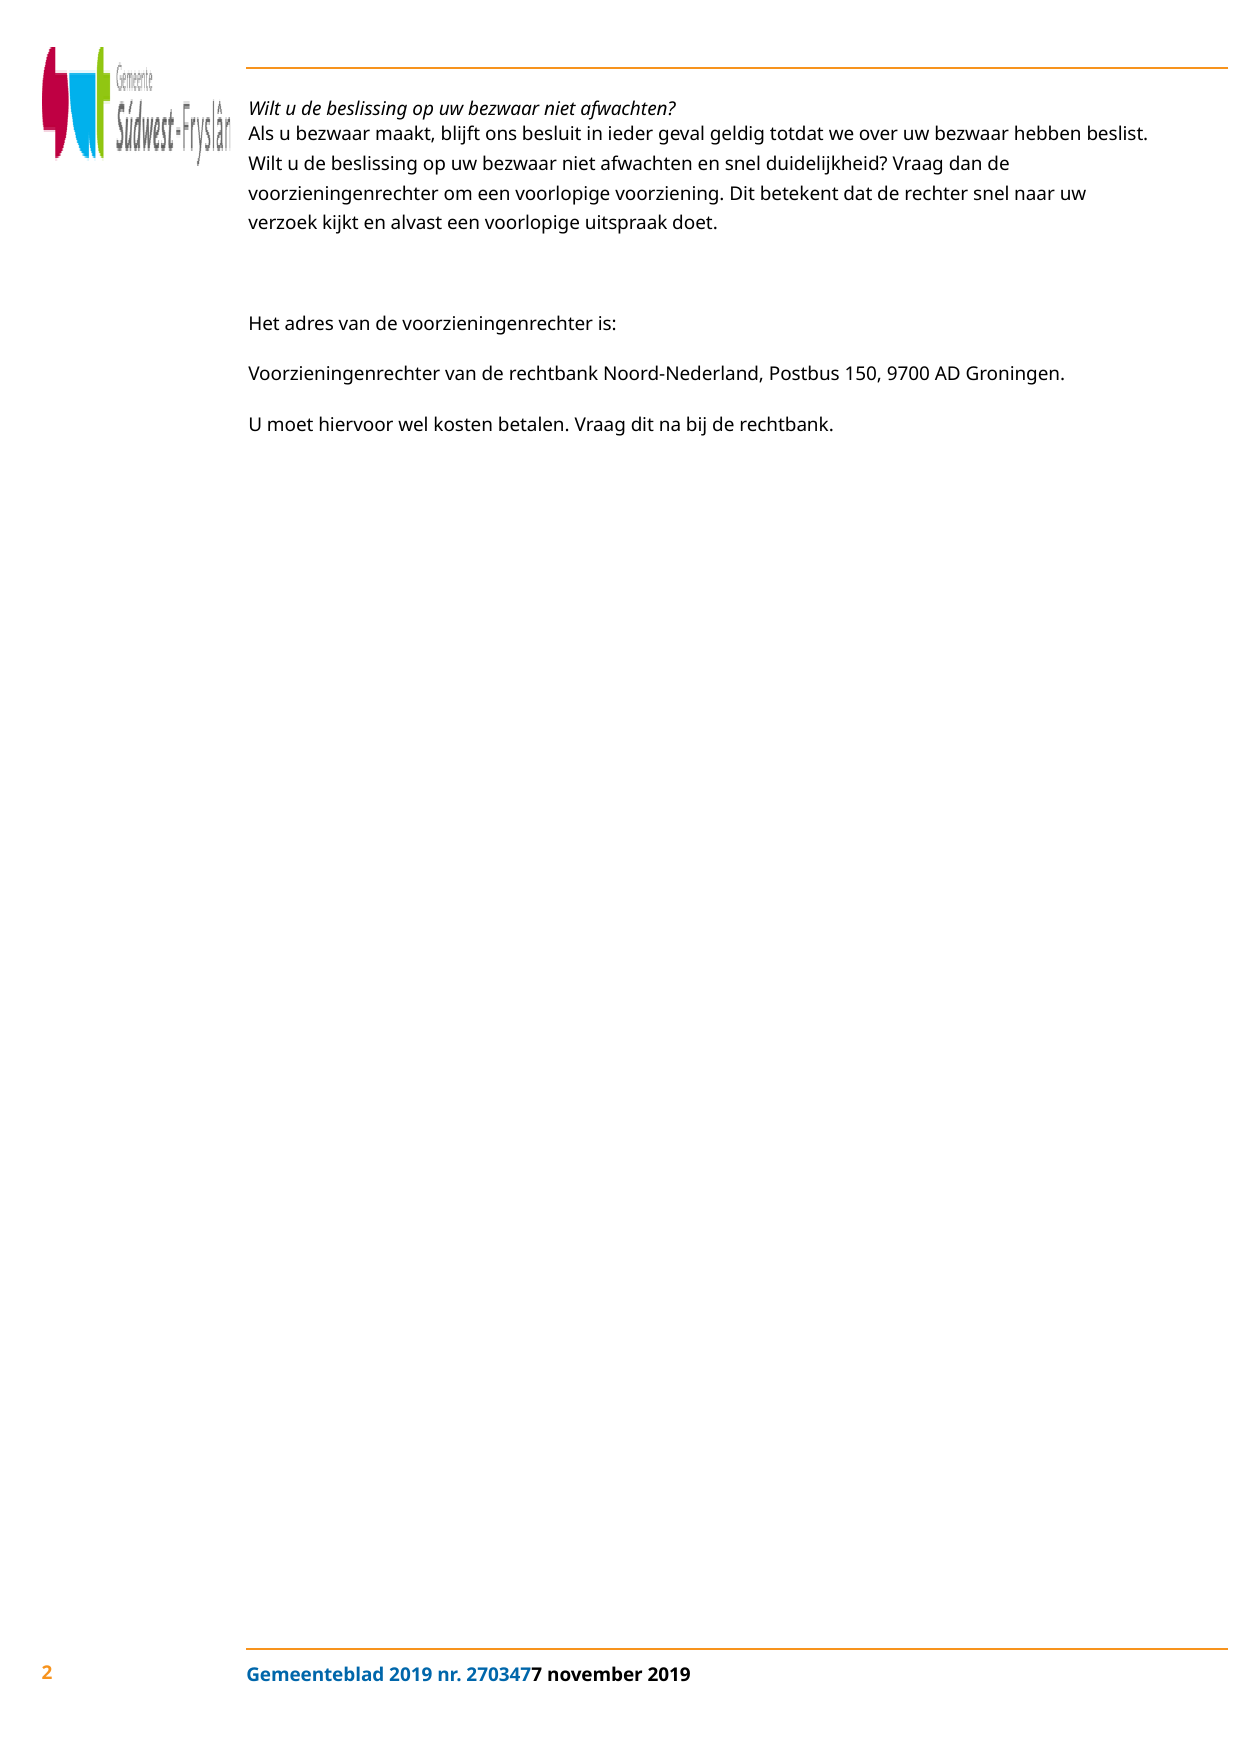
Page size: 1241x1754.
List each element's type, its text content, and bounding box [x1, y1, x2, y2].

text Het adres van de voorzieningenrechter is: [248, 310, 1152, 336]
text Voorzieningenrechter van de rechtbank Noord-Nederland, Postbus 150, 9700 AD Groningen. [248, 361, 1152, 386]
text Als u bezwaar maakt, blijft ons besluit in ieder geval geldig totdat we over uw bezwaar hebben beslist. Wilt u de beslissing op uw bezwaar niet afwachten en snel duidelijkheid? Vraag dan de voorzieningenrechter om een voorlopige voorziening. Dit betekent dat de rechter snel naar uw verzoek kijkt en alvast een voorlopige uitspraak doet. [248, 121, 1152, 235]
text Wilt u de beslissing op uw bezwaar niet afwachten? [248, 95, 1152, 121]
picture [41, 47, 231, 172]
text U moet hiervoor wel kosten betalen. Vraag dit na bij de rechtbank. [248, 411, 1152, 437]
